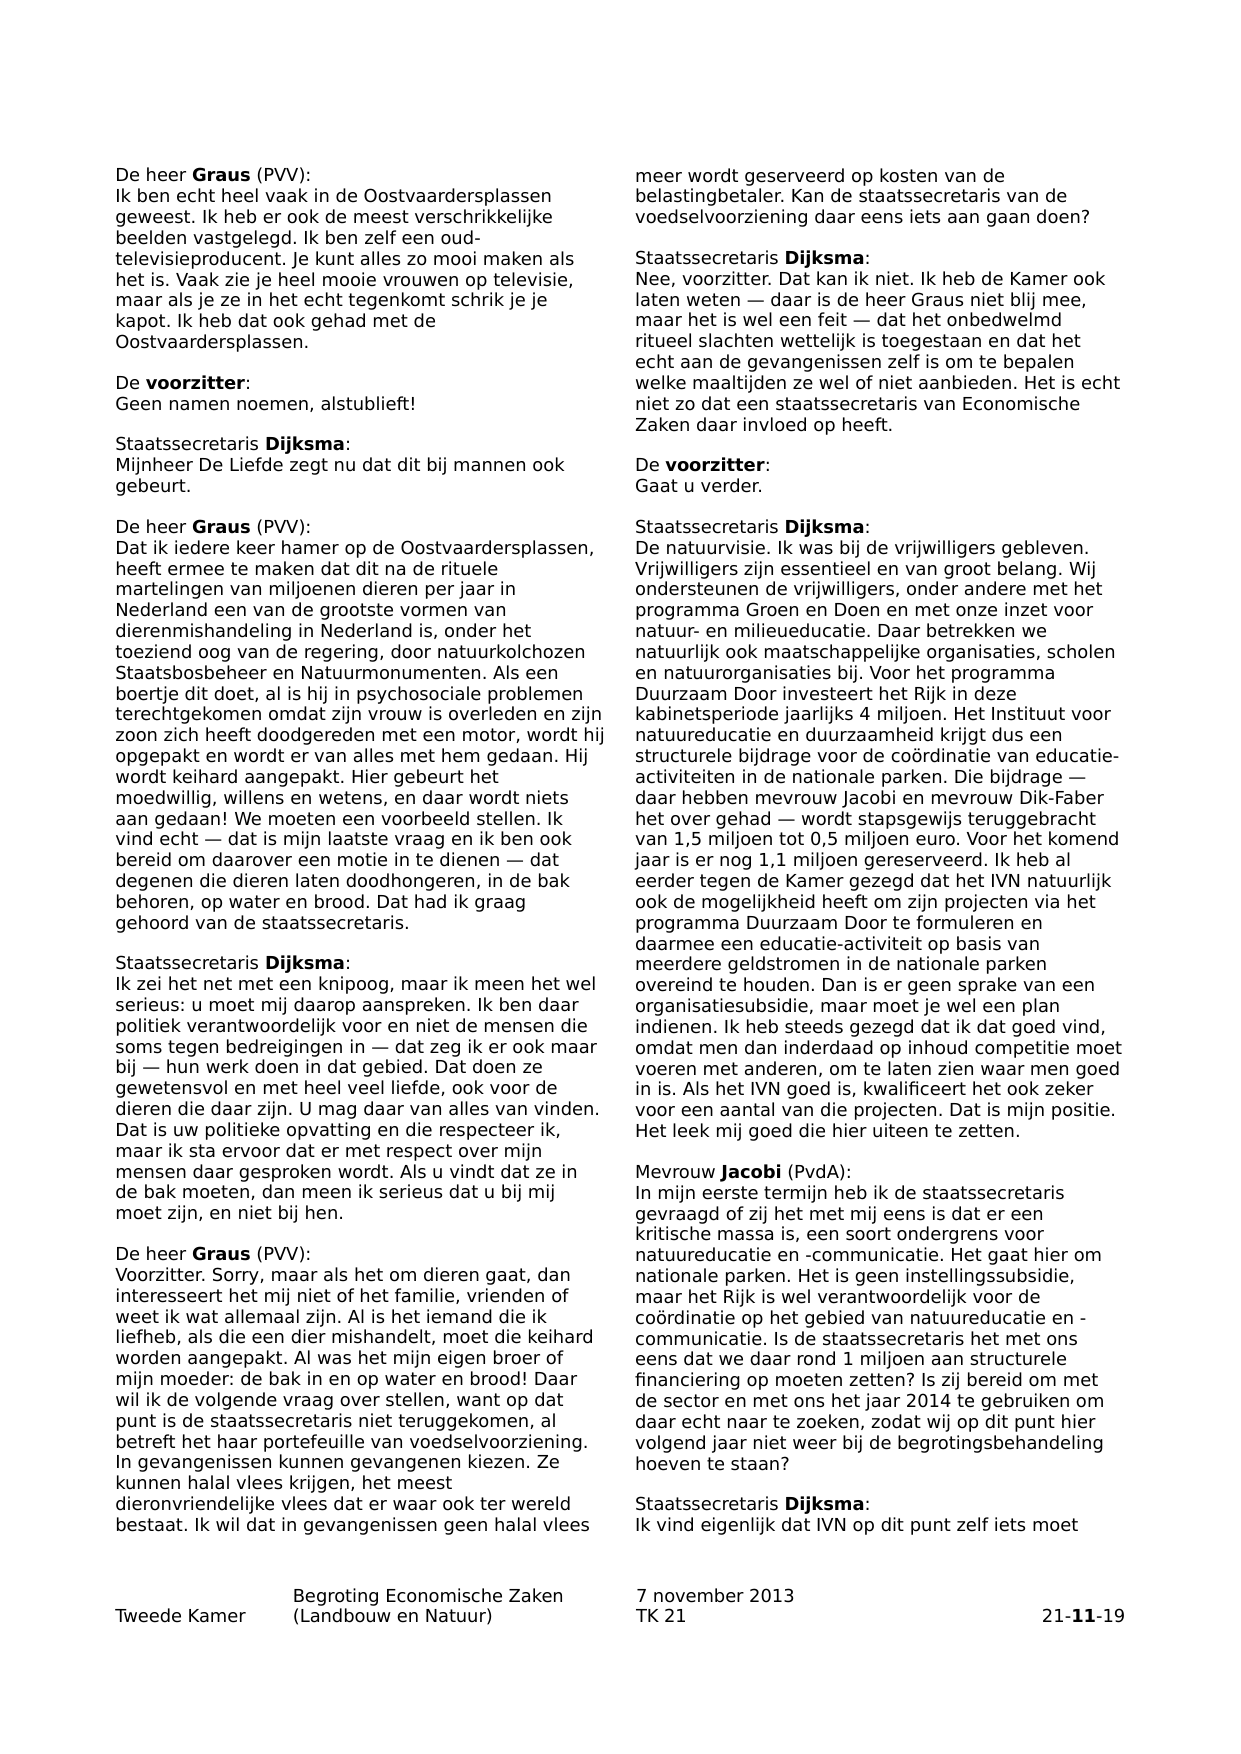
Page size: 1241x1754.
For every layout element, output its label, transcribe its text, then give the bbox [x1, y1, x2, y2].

text Nee, voorzitter. Dat kan ik niet. Ik heb de Kamer ook laten weten — daar is de heer Graus niet blij mee, maar het is wel een feit — dat het onbedwelmd ritueel slachten wettelijk is toegestaan en dat het echt aan de gevangenissen zelf is om te bepalen welke maaltijden ze wel of niet aanbieden. Het is echt niet zo dat een staatssecretaris van Economische Zaken daar invloed op heeft. [635, 268, 1125, 435]
text Mevrouw Jacobi (PvdA): [635, 1162, 1125, 1182]
text Staatssecretaris Dijksma: [635, 517, 1125, 537]
text Mijnheer De Liefde zegt nu dat dit bij mannen ook gebeurt. [115, 455, 605, 497]
text De heer Graus (PVV): [115, 1244, 605, 1265]
text Ik ben echt heel vaak in de Oostvaardersplassen geweest. Ik heb er ook de meest verschrikkelijke beelden vastgelegd. Ik ben zelf een oud-televisieproducent. Je kunt alles zo mooi maken als het is. Vaak zie je heel mooie vrouwen op televisie, maar als je ze in het echt tegenkomt schrik je je kapot. Ik heb dat ook gehad met de Oostvaardersplassen. [115, 186, 605, 353]
text Ik vind eigenlijk dat IVN op dit punt zelf iets moet [635, 1515, 1125, 1536]
text Voorzitter. Sorry, maar als het om dieren gaat, dan interesseert het mij niet of het familie, vrienden of weet ik wat allemaal zijn. Al is het iemand die ik liefheb, als die een dier mishandelt, moet die keihard worden aangepakt. Al was het mijn eigen broer of mijn moeder: de bak in en op water en brood! Daar wil ik de volgende vraag over stellen, want op dat punt is de staatssecretaris niet teruggekomen, al betreft het haar portefeuille van voedselvoorziening. In gevangenissen kunnen gevangenen kiezen. Ze kunnen halal vlees krijgen, het meest dieronvriendelijke vlees dat er waar ook ter wereld bestaat. Ik wil dat in gevangenissen geen halal vlees [115, 1265, 605, 1536]
text Gaat u verder. [635, 476, 1125, 497]
text Staatssecretaris Dijksma: [635, 1494, 1125, 1515]
text De heer Graus (PVV): [115, 165, 605, 186]
text Dat ik iedere keer hamer op de Oostvaardersplassen, heeft ermee te maken dat dit na de rituele martelingen van miljoenen dieren per jaar in Nederland een van de grootste vormen van dierenmishandeling in Nederland is, onder het toeziend oog van de regering, door natuurkolchozen Staatsbosbeheer en Natuurmonumenten. Als een boertje dit doet, al is hij in psychosociale problemen terechtgekomen omdat zijn vrouw is overleden en zijn zoon zich heeft doodgereden met een motor, wordt hij opgepakt en wordt er van alles met hem gedaan. Hij wordt keihard aangepakt. Hier gebeurt het moedwillig, willens en wetens, en daar wordt niets aan gedaan! We moeten een voorbeeld stellen. Ik vind echt — dat is mijn laatste vraag en ik ben ook bereid om daarover een motie in te dienen — dat degenen die dieren laten doodhongeren, in de bak behoren, op water en brood. Dat had ik graag gehoord van de staatssecretaris. [115, 537, 605, 933]
text Ik zei het net met een knipoog, maar ik meen het wel serieus: u moet mij daarop aanspreken. Ik ben daar politiek verantwoordelijk voor en niet de mensen die soms tegen bedreigingen in — dat zeg ik er ook maar bij — hun werk doen in dat gebied. Dat doen ze gewetensvol en met heel veel liefde, ook voor de dieren die daar zijn. U mag daar van alles van vinden. Dat is uw politieke opvatting en die respecteer ik, maar ik sta ervoor dat er met respect over mijn mensen daar gesproken wordt. Als u vindt dat ze in de bak moeten, dan meen ik serieus dat u bij mij moet zijn, en niet bij hen. [115, 974, 605, 1224]
text Staatssecretaris Dijksma: [115, 434, 605, 455]
text De natuurvisie. Ik was bij de vrijwilligers gebleven. Vrijwilligers zijn essentieel en van groot belang. Wij ondersteunen de vrijwilligers, onder andere met het programma Groen en Doen en met onze inzet voor natuur- en milieueducatie. Daar betrekken we natuurlijk ook maatschappelijke organisaties, scholen en natuurorganisaties bij. Voor het programma Duurzaam Door investeert het Rijk in deze kabinetsperiode jaarlijks 4 miljoen. Het Instituut voor natuureducatie en duurzaamheid krijgt dus een structurele bijdrage voor de coördinatie van educatie-activiteiten in de nationale parken. Die bijdrage — daar hebben mevrouw Jacobi en mevrouw Dik-Faber het over gehad — wordt stapsgewijs teruggebracht van 1,5 miljoen tot 0,5 miljoen euro. Voor het komend jaar is er nog 1,1 miljoen gereserveerd. Ik heb al eerder tegen de Kamer gezegd dat het IVN natuurlijk ook de mogelijkheid heeft om zijn projecten via het programma Duurzaam Door te formuleren en daarmee een educatie-activiteit op basis van meerdere geldstromen in de nationale parken overeind te houden. Dan is er geen sprake van een organisatiesubsidie, maar moet je wel een plan indienen. Ik heb steeds gezegd dat ik dat goed vind, omdat men dan inderdaad op inhoud competitie moet voeren met anderen, om te laten zien waar men goed in is. Als het IVN goed is, kwalificeert het ook zeker voor een aantal van die projecten. Dat is mijn positie. Het leek mij goed die hier uiteen te zetten. [635, 537, 1125, 1142]
text Staatssecretaris Dijksma: [115, 953, 605, 974]
text Geen namen noemen, alstublieft! [115, 393, 605, 414]
text De voorzitter: [635, 455, 1125, 476]
text De heer Graus (PVV): [115, 517, 605, 537]
text meer wordt geserveerd op kosten van de belastingbetaler. Kan de staatssecretaris van de voedselvoorziening daar eens iets aan gaan doen? [635, 165, 1125, 228]
text Staatssecretaris Dijksma: [635, 248, 1125, 268]
text In mijn eerste termijn heb ik de staatssecretaris gevraagd of zij het met mij eens is dat er een kritische massa is, een soort ondergrens voor natuureducatie en -communicatie. Het gaat hier om nationale parken. Het is geen instellingssubsidie, maar het Rijk is wel verantwoordelijk voor de coördinatie op het gebied van natuureducatie en -communicatie. Is de staatssecretaris het met ons eens dat we daar rond 1 miljoen aan structurele financiering op moeten zetten? Is zij bereid om met de sector en met ons het jaar 2014 te gebruiken om daar echt naar te zoeken, zodat wij op dit punt hier volgend jaar niet weer bij de begrotingsbehandeling hoeven te staan? [635, 1182, 1125, 1474]
text De voorzitter: [115, 373, 605, 393]
